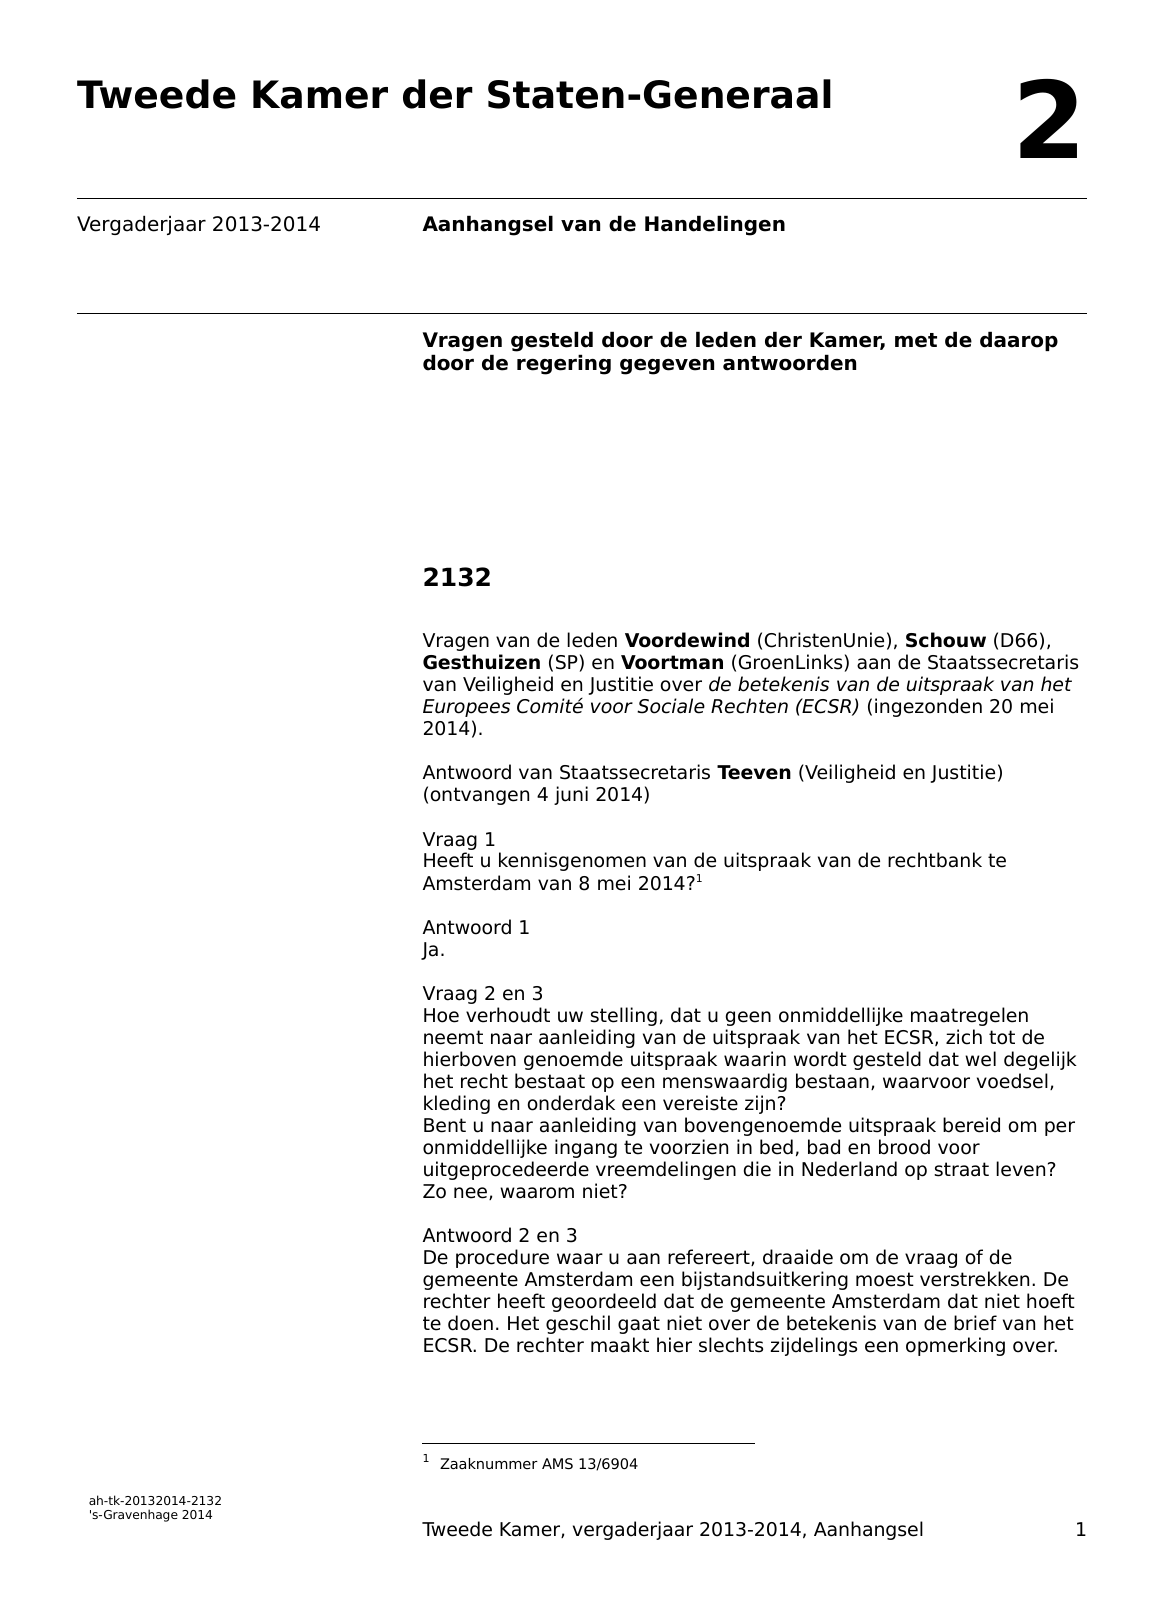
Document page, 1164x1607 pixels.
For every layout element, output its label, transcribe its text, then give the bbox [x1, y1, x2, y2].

text Ja. [422, 938, 1087, 961]
text De procedure waar u aan refereert, draaide om de vraag of de gemeente Amsterdam een bijstandsuitkering moest verstrekken. De rechter heeft geoordeeld dat de gemeente Amsterdam dat niet hoeft te doen. Het geschil gaat niet over de betekenis van de brief van het ECSR. De rechter maakt hier slechts zijdelings een opmerking over. [422, 1247, 1087, 1357]
text Antwoord van Staatssecretaris Teeven (Veiligheid en Justitie) (ontvangen 4 juni 2014) [422, 762, 1087, 806]
text 2132 [422, 563, 1087, 592]
text Bent u naar aanleiding van bovengenoemde uitspraak bereid om per onmiddellijke ingang te voorzien in bed, bad en brood voor uitgeprocedeerde vreemdelingen die in Nederland op straat leven? Zo nee, waarom niet? [422, 1114, 1087, 1202]
text Antwoord 1 [422, 917, 1087, 938]
table_header Tweede Kamer der Staten-Generaal [77, 59, 886, 198]
table_cell [77, 314, 422, 375]
text Vraag 1 [422, 828, 1087, 850]
text Heeft u kennisgenomen van de uitspraak van de rechtbank te Amsterdam van 8 mei 2014? [422, 850, 1087, 894]
text Antwoord 2 en 3 [422, 1225, 1087, 1247]
text Zaaknummer AMS 13/6904 [422, 1452, 1087, 1474]
table_cell Vergaderjaar 2013-2014 [77, 199, 422, 313]
text Hoe verhoudt uw stelling, dat u geen onmiddellijke maatregelen neemt naar aanleiding van de uitspraak van het ECSR, zich tot de hierboven genoemde uitspraak waarin wordt gesteld dat wel degelijk het recht bestaat op een menswaardig bestaan, waarvoor voedsel, kleding en onderdak een vereiste zijn? [422, 1005, 1087, 1114]
text ah-tk-20132014-2132 [88, 1494, 323, 1508]
text Vragen van de leden Voordewind (ChristenUnie), Schouw (D66), Gesthuizen (SP) en Voortman (GroenLinks) aan de Staatssecretaris van Veiligheid en Justitie over de betekenis van de uitspraak van het Europees Comité voor Sociale Rechten (ECSR) (ingezonden 20 mei 2014). [422, 630, 1087, 740]
text Vraag 2 en 3 [422, 983, 1087, 1005]
text 's-Gravenhage 2014 [88, 1508, 323, 1522]
table_header 2 [886, 59, 1087, 198]
table_cell Vragen gesteld door de leden der Kamer, met de daarop door de regering gegeven antwoorden [422, 314, 1087, 375]
table_cell Aanhangsel van de Handelingen [422, 199, 1087, 313]
